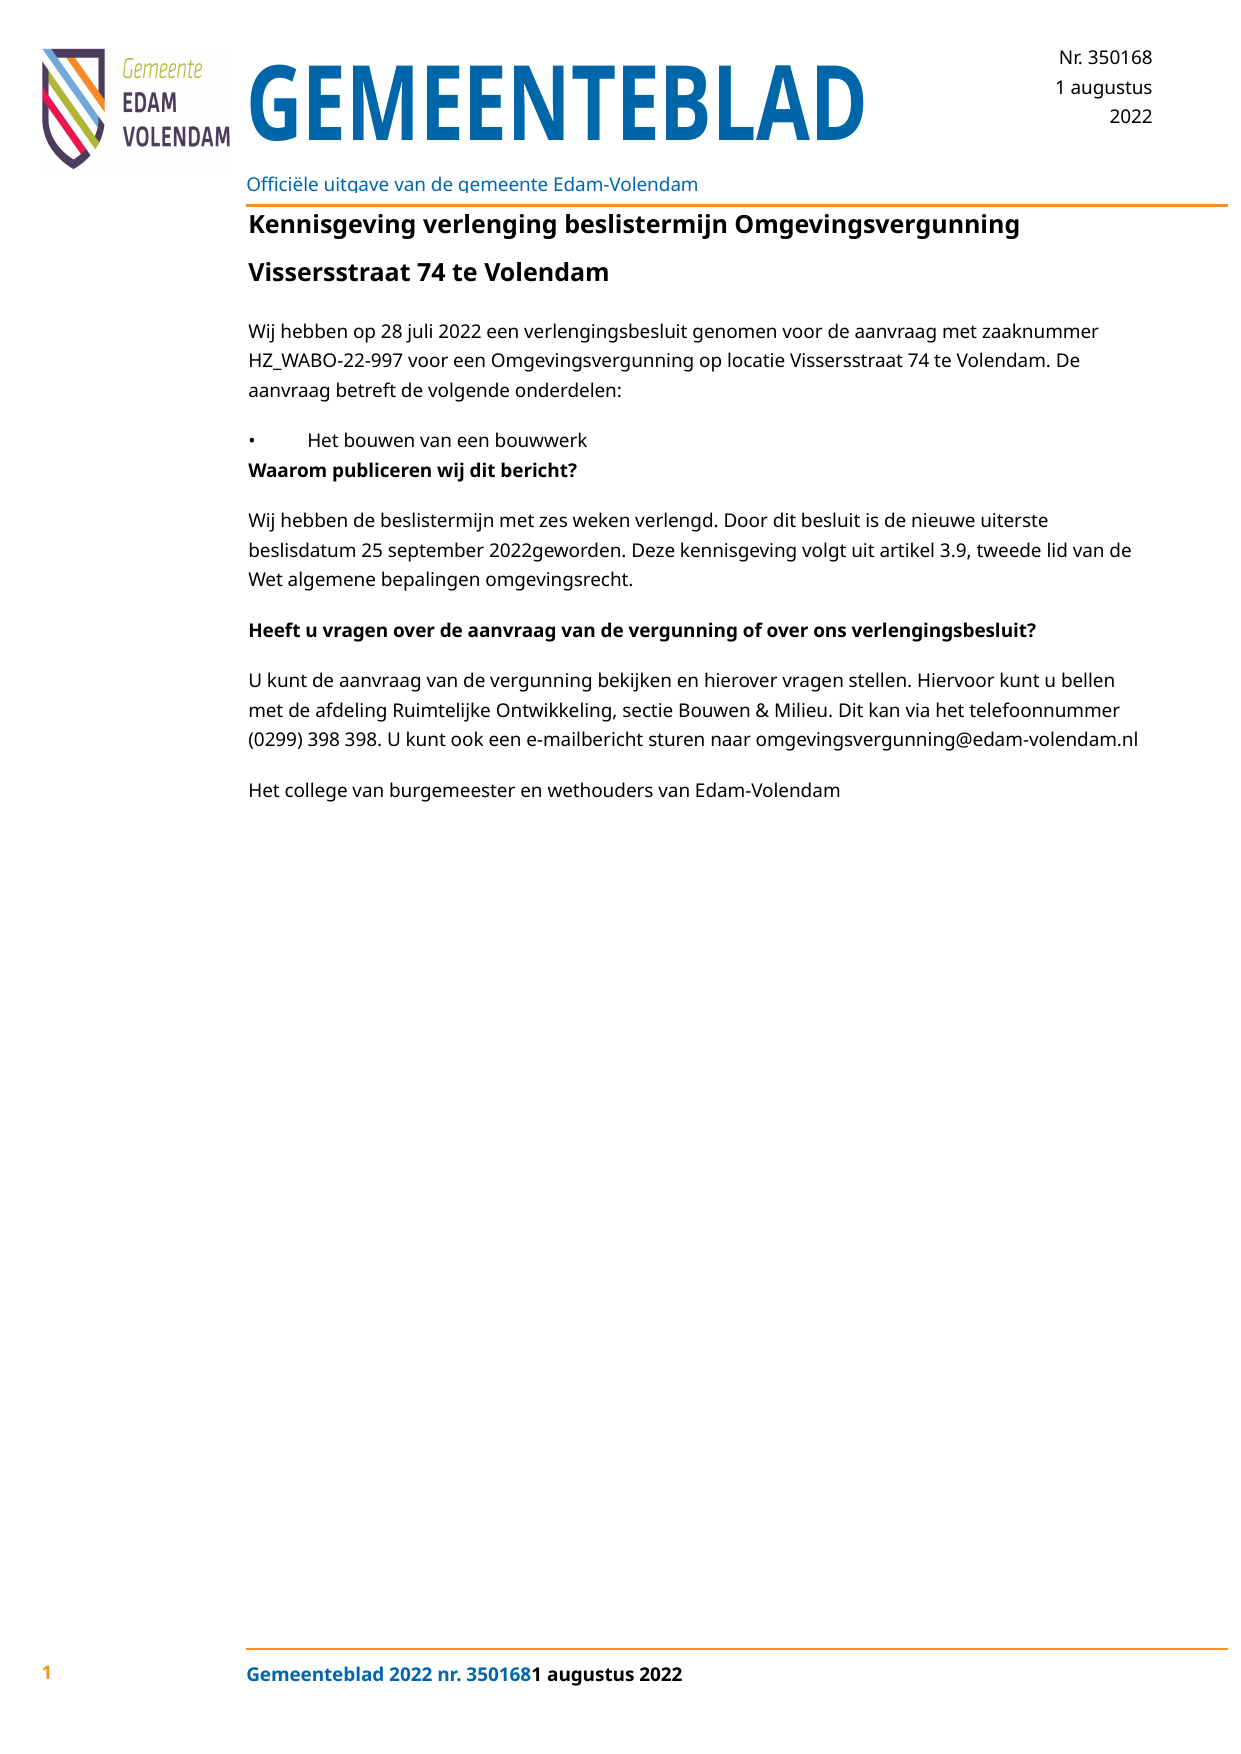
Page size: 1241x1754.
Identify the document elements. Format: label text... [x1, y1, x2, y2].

text Heeft u vragen over de aanvraag van de vergunning of over ons verlengingsbesluit? [248, 617, 1152, 643]
text Wij hebben de beslistermijn met zes weken verlengd. Door dit besluit is de nieuwe uiterste beslisdatum 25 september 2022geworden. Deze kennisgeving volgt uit artikel 3.9, tweede lid van de Wet algemene bepalingen omgevingsrecht. [248, 507, 1152, 592]
text Het college van burgemeester en wethouders van Edam-Volendam [248, 777, 1152, 803]
text Wij hebben op 28 juli 2022 een verlengingsbesluit genomen voor de aanvraag met zaaknummer HZ_WABO-22-997 voor een Omgevingsvergunning op locatie Vissersstraat 74 te Volendam. De aanvraag betreft de volgende onderdelen: [248, 318, 1152, 403]
text Kennisgeving verlenging beslistermijn Omgevingsvergunning Vissersstraat 74 te Volendam [248, 207, 1152, 288]
list Het bouwen van een bouwwerk [248, 427, 1152, 453]
text Waarom publiceren wij dit bericht? [248, 457, 1152, 483]
picture [41, 47, 231, 172]
text U kunt de aanvraag van de vergunning bekijken en hierover vragen stellen. Hiervoor kunt u bellen met de afdeling Ruimtelijke Ontwikkeling, sectie Bouwen & Milieu. Dit kan via het telefoonnummer (0299) 398 398. U kunt ook een e-mailbericht sturen naar omgevingsvergunning@edam-volendam.nl [248, 667, 1152, 752]
